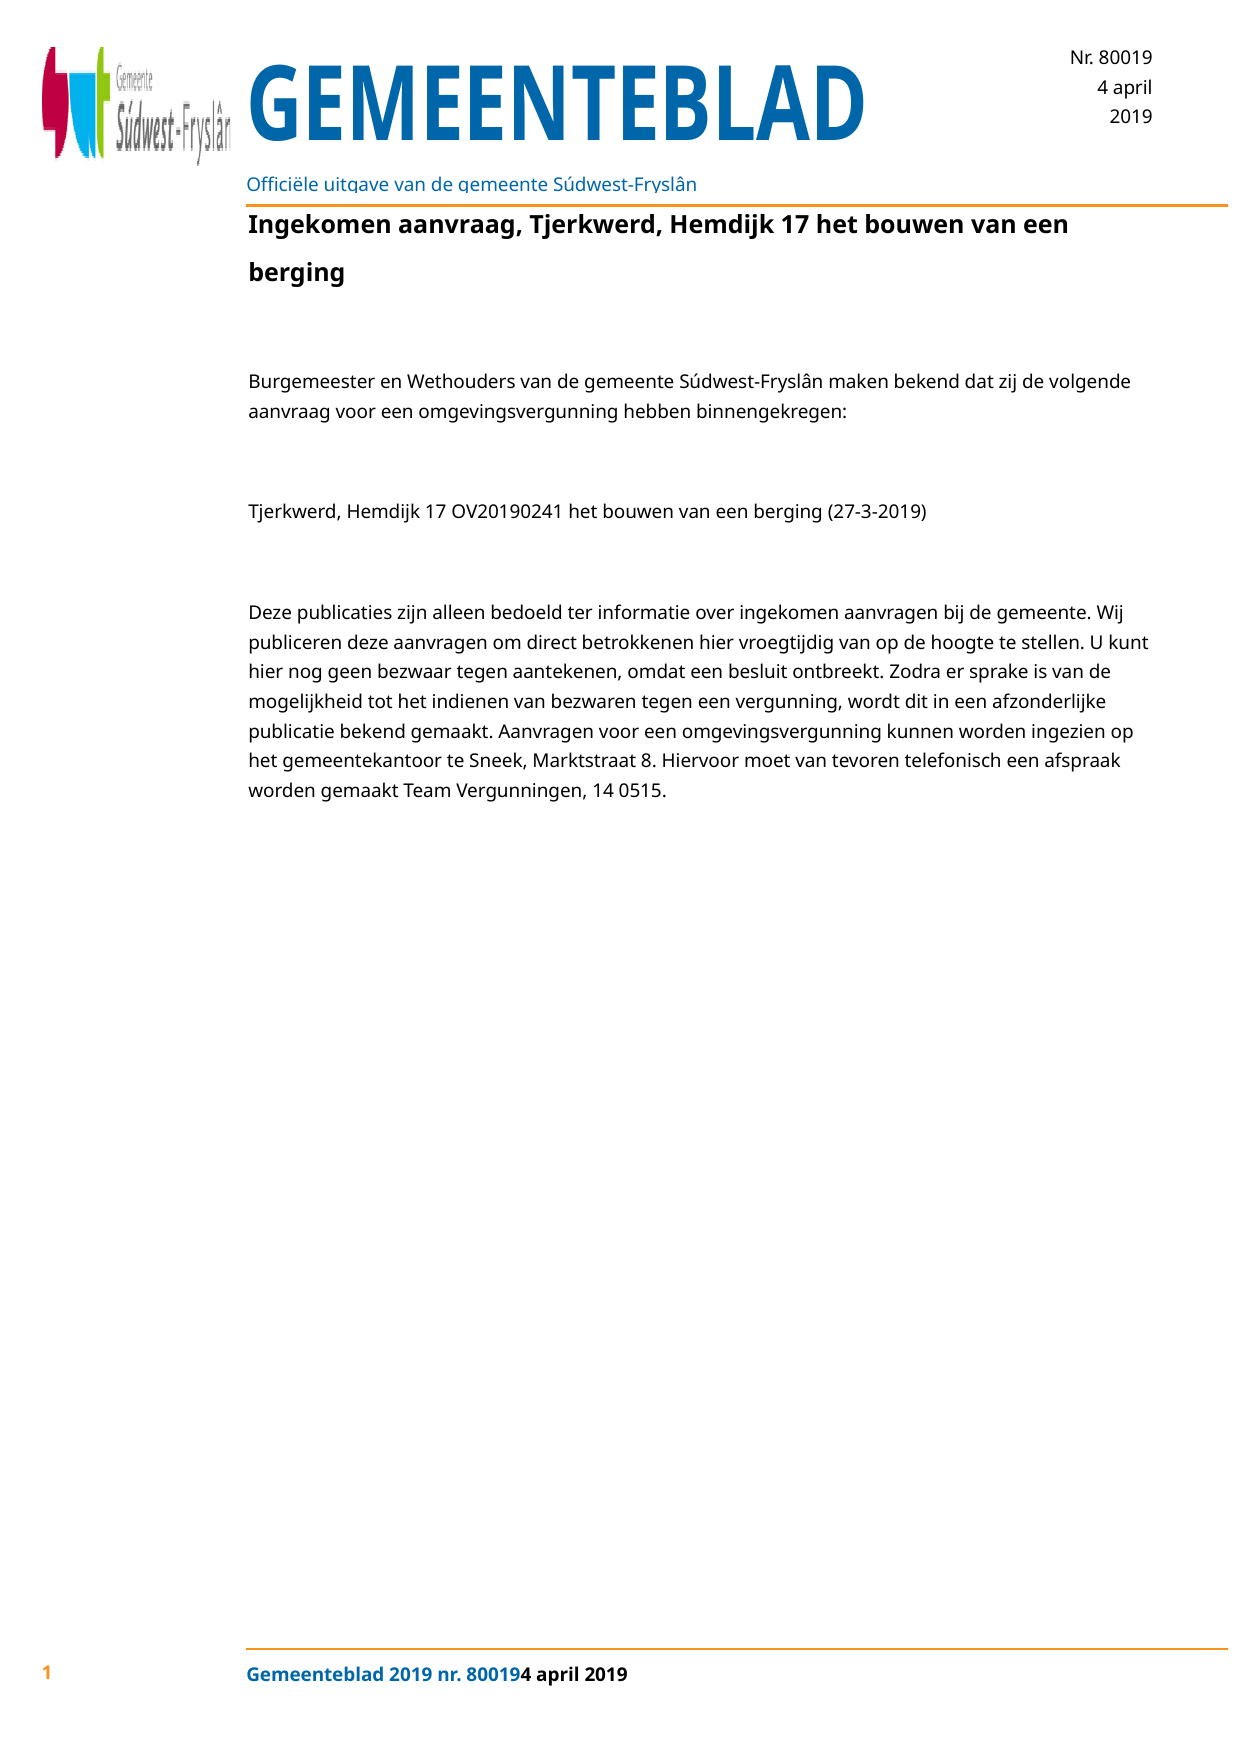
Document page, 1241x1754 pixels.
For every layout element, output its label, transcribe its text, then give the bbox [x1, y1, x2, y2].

text Tjerkwerd, Hemdijk 17 OV20190241 het bouwen van een berging (27-3-2019) [248, 499, 1152, 524]
text Burgemeester en Wethouders van de gemeente Súdwest-Fryslân maken bekend dat zij de volgende aanvraag voor een omgevingsvergunning hebben binnengekregen: [248, 368, 1152, 424]
picture [41, 47, 231, 172]
text Ingekomen aanvraag, Tjerkwerd, Hemdijk 17 het bouwen van een berging [248, 207, 1152, 288]
text Deze publicaties zijn alleen bedoeld ter informatie over ingekomen aanvragen bij de gemeente. Wij publiceren deze aanvragen om direct betrokkenen hier vroegtijdig van op de hoogte te stellen. U kunt hier nog geen bezwaar tegen aantekenen, omdat een besluit ontbreekt. Zodra er sprake is van de mogelijkheid tot het indienen van bezwaren tegen een vergunning, wordt dit in een afzonderlijke publicatie bekend gemaakt. Aanvragen voor een omgevingsvergunning kunnen worden ingezien op het gemeentekantoor te Sneek, Marktstraat 8. Hiervoor moet van tevoren telefonisch een afspraak worden gemaakt Team Vergunningen, 14 0515. [248, 599, 1152, 803]
